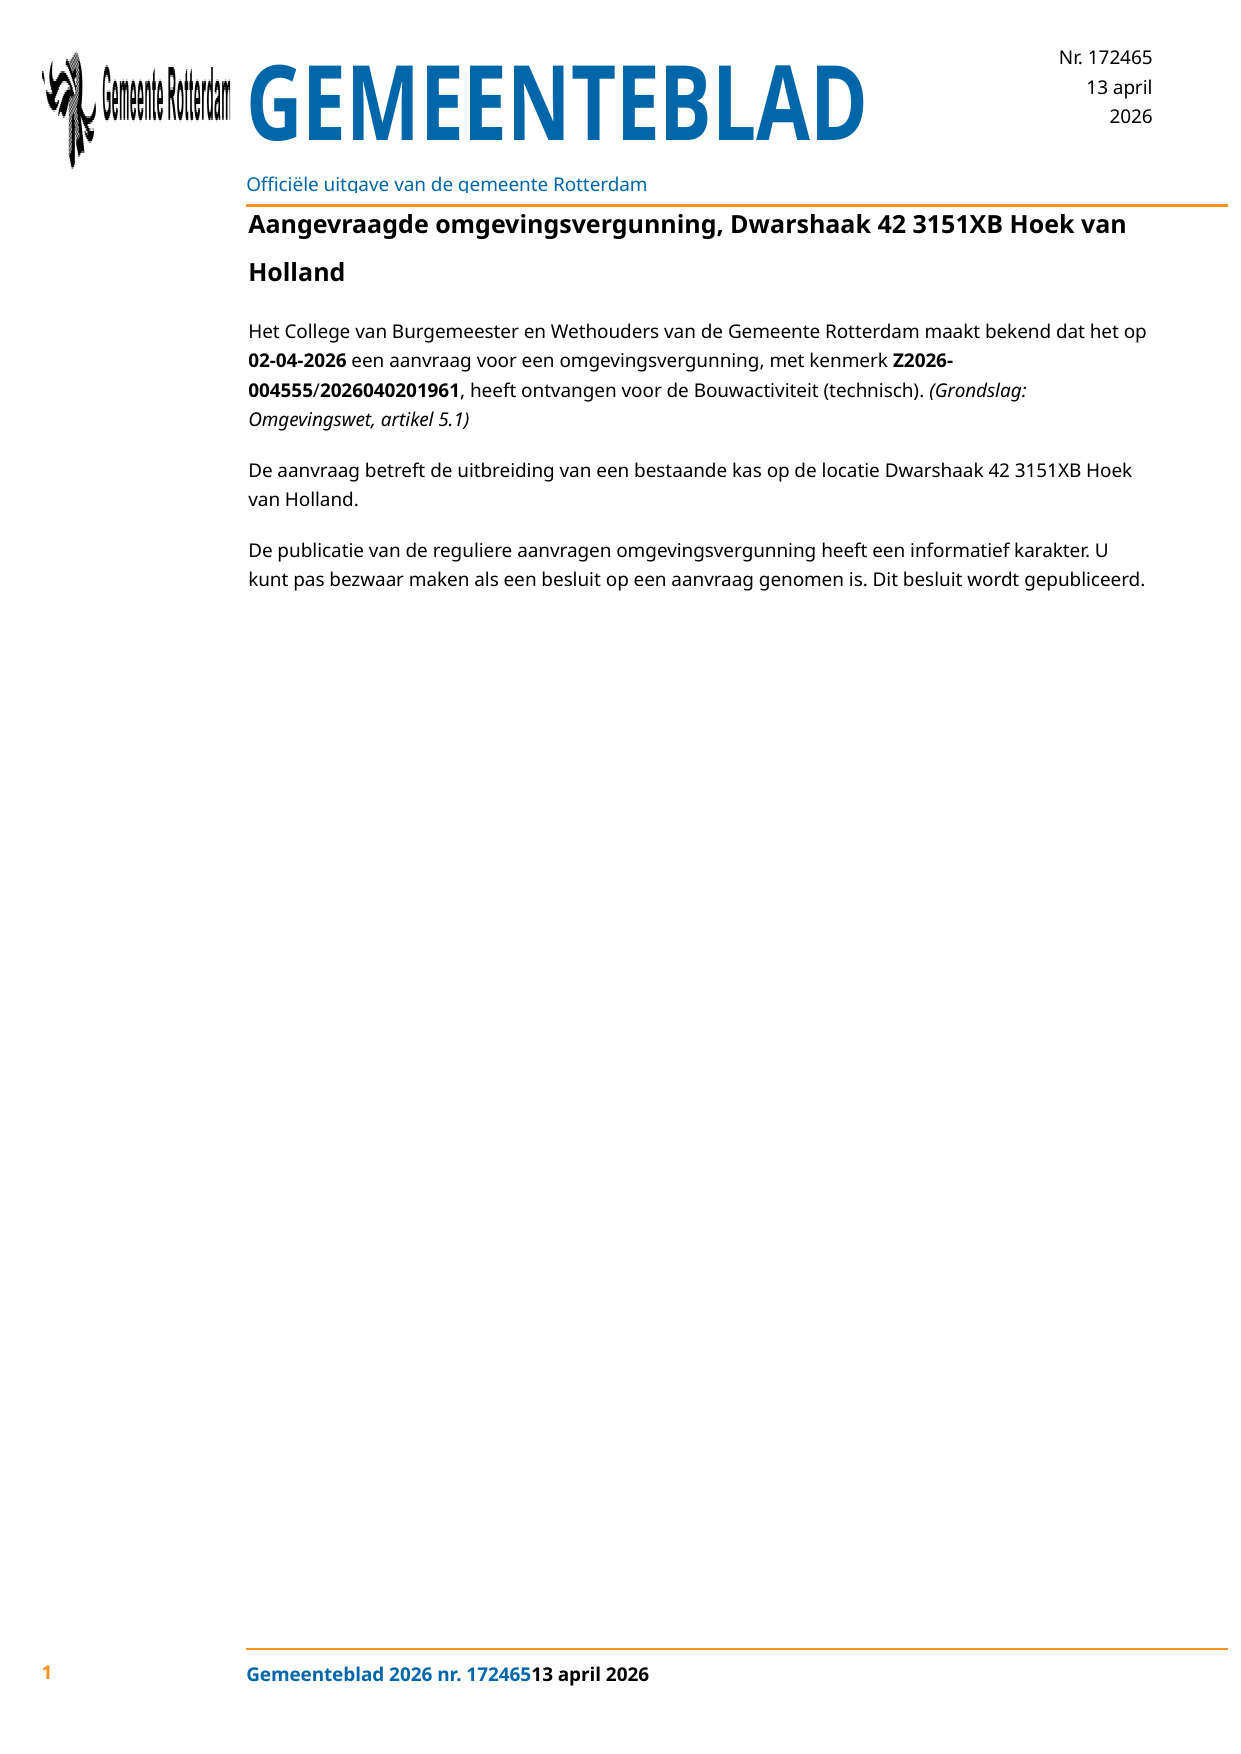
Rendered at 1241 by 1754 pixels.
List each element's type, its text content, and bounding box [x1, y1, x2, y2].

picture [41, 47, 231, 172]
text De publicatie van de reguliere aanvragen omgevingsvergunning heeft een informatief karakter. U kunt pas bezwaar maken als een besluit op een aanvraag genomen is. Dit besluit wordt gepubliceerd. [248, 537, 1152, 592]
text De aanvraag betreft de uitbreiding van een bestaande kas op de locatie Dwarshaak 42 3151XB Hoek van Holland. [248, 457, 1152, 512]
text Het College van Burgemeester en Wethouders van de Gemeente Rotterdam maakt bekend dat het op 02-04-2026 een aanvraag voor een omgevingsvergunning, met kenmerk Z2026-004555/2026040201961, heeft ontvangen voor de Bouwactiviteit (technisch). (Grondslag: Omgevingswet, artikel 5.1) [248, 318, 1152, 432]
text Aangevraagde omgevingsvergunning, Dwarshaak 42 3151XB Hoek van Holland [248, 207, 1152, 288]
